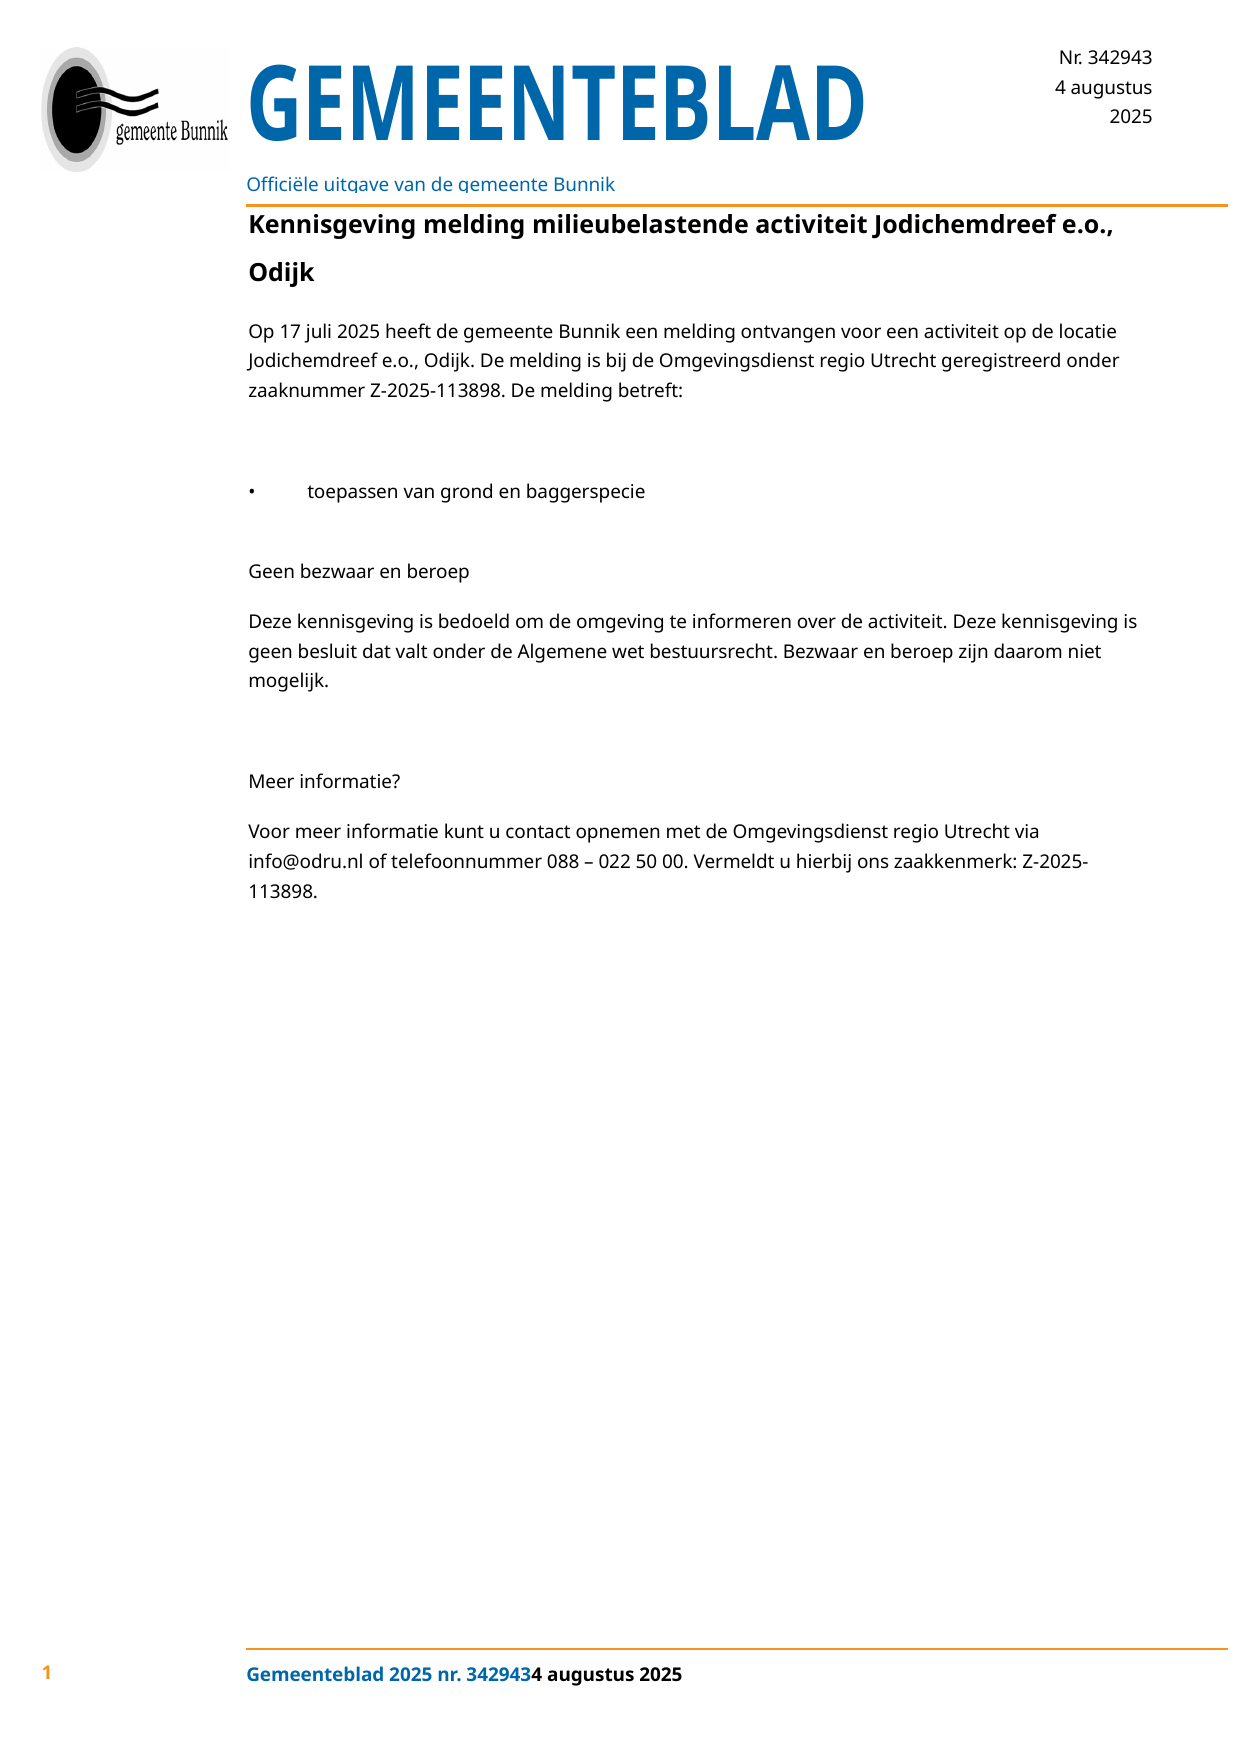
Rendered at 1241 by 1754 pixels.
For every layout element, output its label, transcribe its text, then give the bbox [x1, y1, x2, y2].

text Op 17 juli 2025 heeft de gemeente Bunnik een melding ontvangen voor een activiteit op de locatie Jodichemdreef e.o., Odijk. De melding is bij de Omgevingsdienst regio Utrecht geregistreerd onder zaaknummer Z-2025-113898. De melding betreft: [248, 318, 1152, 403]
text Deze kennisgeving is bedoeld om de omgeving te informeren over de activiteit. Deze kennisgeving is geen besluit dat valt onder de Algemene wet bestuursrecht. Bezwaar en beroep zijn daarom niet mogelijk. [248, 608, 1152, 693]
text Voor meer informatie kunt u contact opnemen met de Omgevingsdienst regio Utrecht via info@odru.nl of telefoonnummer 088 – 022 50 00. Vermeldt u hierbij ons zaakkenmerk: Z-2025-113898. [248, 819, 1152, 904]
text Geen bezwaar en beroep [248, 558, 1152, 584]
list toepassen van grond en baggerspecie [248, 478, 1152, 504]
picture [41, 47, 231, 172]
text Meer informatie? [248, 768, 1152, 794]
text Kennisgeving melding milieubelastende activiteit Jodichemdreef e.o., Odijk [248, 207, 1152, 288]
